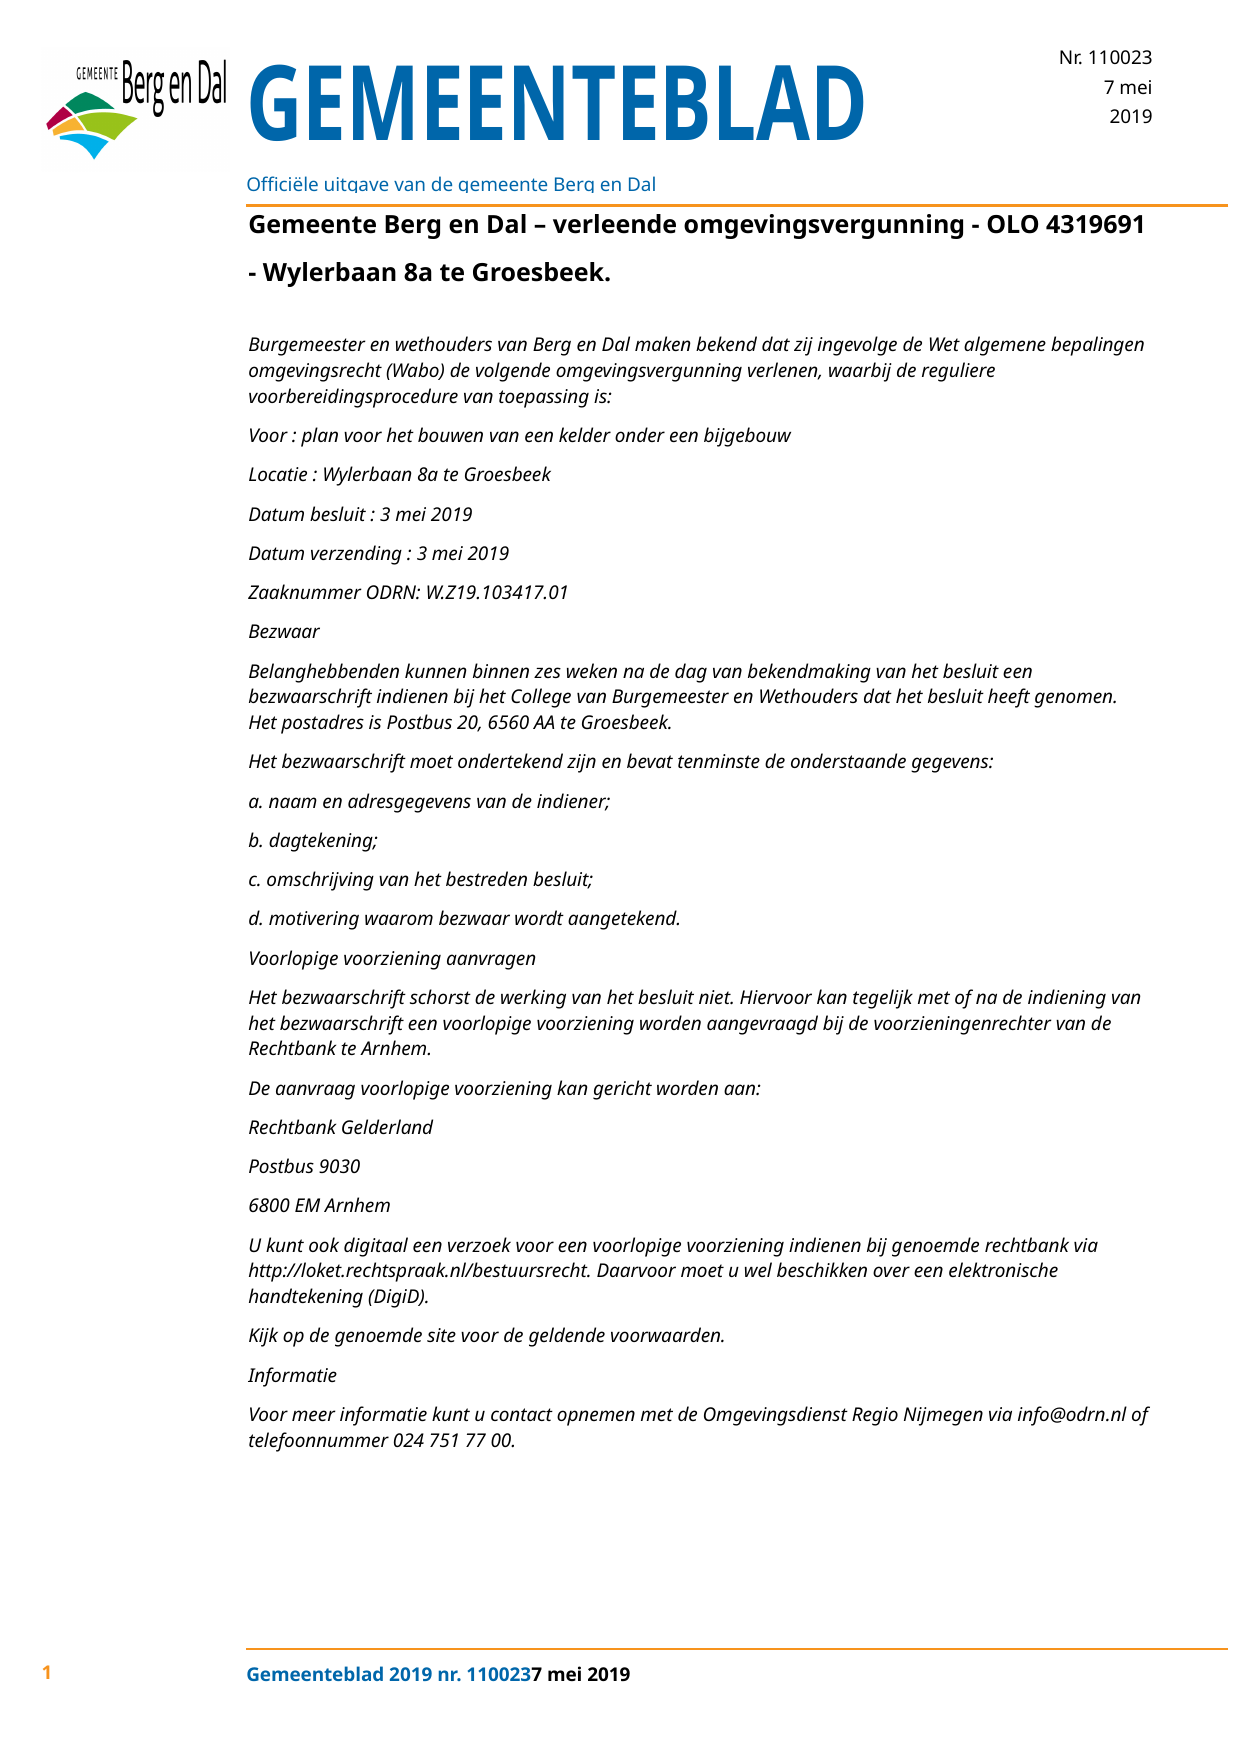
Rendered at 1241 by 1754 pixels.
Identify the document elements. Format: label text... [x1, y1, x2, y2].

text Informatie [248, 1362, 1152, 1388]
text Burgemeester en wethouders van Berg en Dal maken bekend dat zij ingevolge de Wet algemene bepalingen omgevingsrecht (Wabo) de volgende omgevingsvergunning verlenen, waarbij de reguliere voorbereidingsprocedure van toepassing is: [248, 331, 1152, 409]
text d. motivering waarom bezwaar wordt aangetekend. [248, 906, 1152, 931]
text 6800 EM Arnhem [248, 1193, 1152, 1218]
text Voorlopige voorziening aanvragen [248, 945, 1152, 971]
text Kijk op de genoemde site voor de geldende voorwaarden. [248, 1323, 1152, 1348]
text Gemeente Berg en Dal – verleende omgevingsvergunning - OLO 4319691 - Wylerbaan 8a te Groesbeek. [248, 207, 1152, 288]
text Locatie : Wylerbaan 8a te Groesbeek [248, 461, 1152, 487]
picture [41, 47, 231, 172]
text Datum besluit : 3 mei 2019 [248, 501, 1152, 526]
text Postbus 9030 [248, 1153, 1152, 1179]
text c. omschrijving van het bestreden besluit; [248, 866, 1152, 892]
text Voor : plan voor het bouwen van een kelder onder een bijgebouw [248, 422, 1152, 448]
text Rechtbank Gelderland [248, 1114, 1152, 1140]
text a. naam en adresgegevens van de indiener; [248, 788, 1152, 813]
text Datum verzending : 3 mei 2019 [248, 540, 1152, 566]
text Zaaknummer ODRN: W.Z19.103417.01 [248, 579, 1152, 605]
text U kunt ook digitaal een verzoek voor een voorlopige voorziening indienen bij genoemde rechtbank via http://loket.rechtspraak.nl/bestuursrecht. Daarvoor moet u wel beschikken over een elektronische handtekening (DigiD). [248, 1232, 1152, 1309]
text De aanvraag voorlopige voorziening kan gericht worden aan: [248, 1075, 1152, 1101]
text Het bezwaarschrift schorst de werking van het besluit niet. Hiervoor kan tegelijk met of na de indiening van het bezwaarschrift een voorlopige voorziening worden aangevraagd bij de voorzieningenrechter van de Rechtbank te Arnhem. [248, 984, 1152, 1061]
text Voor meer informatie kunt u contact opnemen met de Omgevingsdienst Regio Nijmegen via info@odrn.nl of telefoonnummer 024 751 77 00. [248, 1401, 1152, 1453]
text Bezwaar [248, 618, 1152, 644]
text Het bezwaarschrift moet ondertekend zijn en bevat tenminste de onderstaande gegevens: [248, 748, 1152, 774]
text b. dagtekening; [248, 827, 1152, 853]
text Belanghebbenden kunnen binnen zes weken na de dag van bekendmaking van het besluit een bezwaarschrift indienen bij het College van Burgemeester en Wethouders dat het besluit heeft genomen. Het postadres is Postbus 20, 6560 AA te Groesbeek. [248, 658, 1152, 735]
